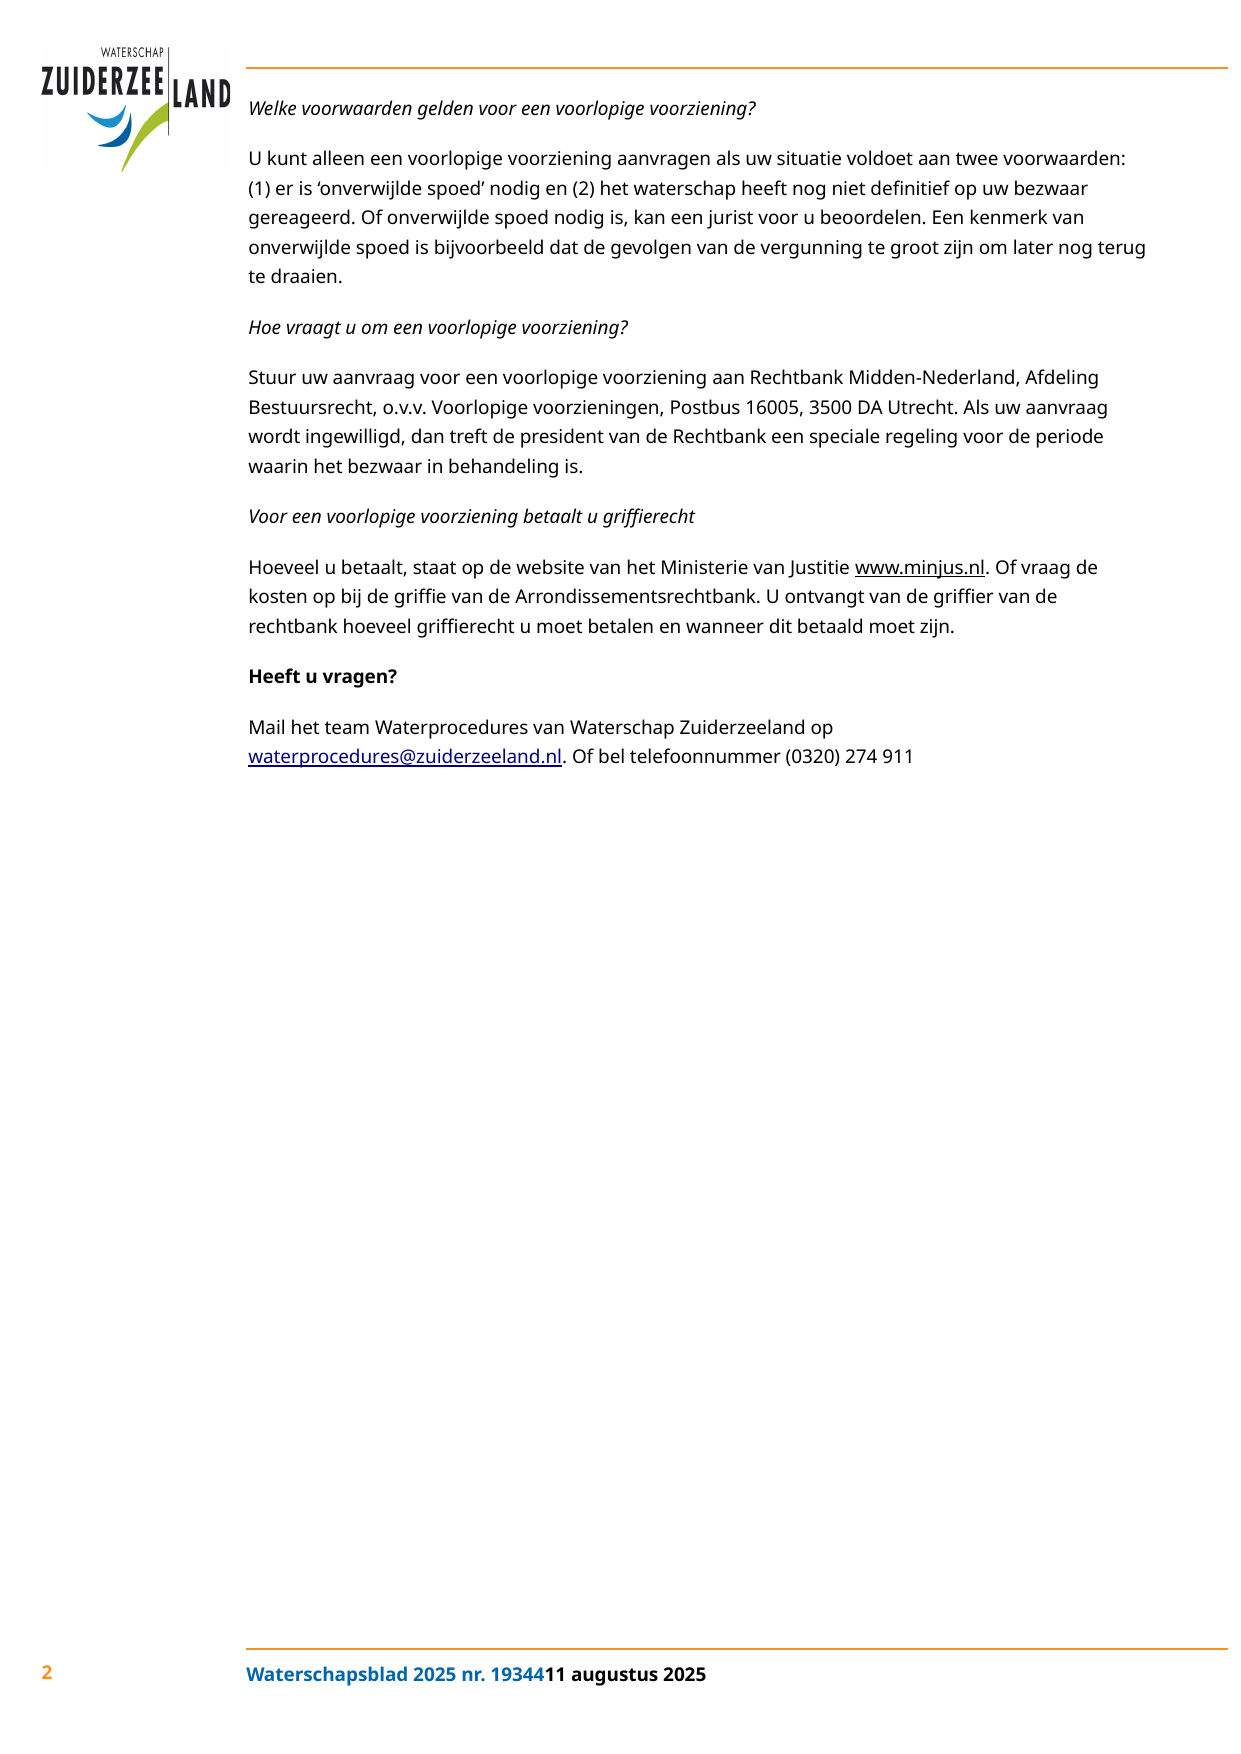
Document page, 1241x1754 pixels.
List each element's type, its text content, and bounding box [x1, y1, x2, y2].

text Heeft u vragen? [248, 663, 1152, 689]
text Hoeveel u betaalt, staat op de website van het Ministerie van Justitie www.minjus.nl. Of vraag de kosten op bij de griffie van de Arrondissementsrechtbank. U ontvangt van de griffier van de rechtbank hoeveel griffierecht u moet betalen en wanneer dit betaald moet zijn. [248, 554, 1152, 639]
text Stuur uw aanvraag voor een voorlopige voorziening aan Rechtbank Midden-Nederland, Afdeling Bestuursrecht, o.v.v. Voorlopige voorzieningen, Postbus 16005, 3500 DA Utrecht. Als uw aanvraag wordt ingewilligd, dan treft de president van de Rechtbank een speciale regeling voor de periode waarin het bezwaar in behandeling is. [248, 364, 1152, 479]
text U kunt alleen een voorlopige voorziening aanvragen als uw situatie voldoet aan twee voorwaarden: (1) er is ‘onverwijlde spoed’ nodig en (2) het waterschap heeft nog niet definitief op uw bezwaar gereageerd. Of onverwijlde spoed nodig is, kan een jurist voor u beoordelen. Een kenmerk van onverwijlde spoed is bijvoorbeeld dat de gevolgen van de vergunning te groot zijn om later nog terug te draaien. [248, 145, 1152, 289]
text Welke voorwaarden gelden voor een voorlopige voorziening? [248, 95, 1152, 121]
text Hoe vraagt u om een voorlopige voorziening? [248, 314, 1152, 340]
text Voor een voorlopige voorziening betaalt u griffierecht [248, 503, 1152, 529]
text Mail het team Waterprocedures van Waterschap Zuiderzeeland op waterprocedures@zuiderzeeland.nl. Of bel telefoonnummer (0320) 274 911 [248, 714, 1152, 769]
picture [41, 47, 231, 172]
